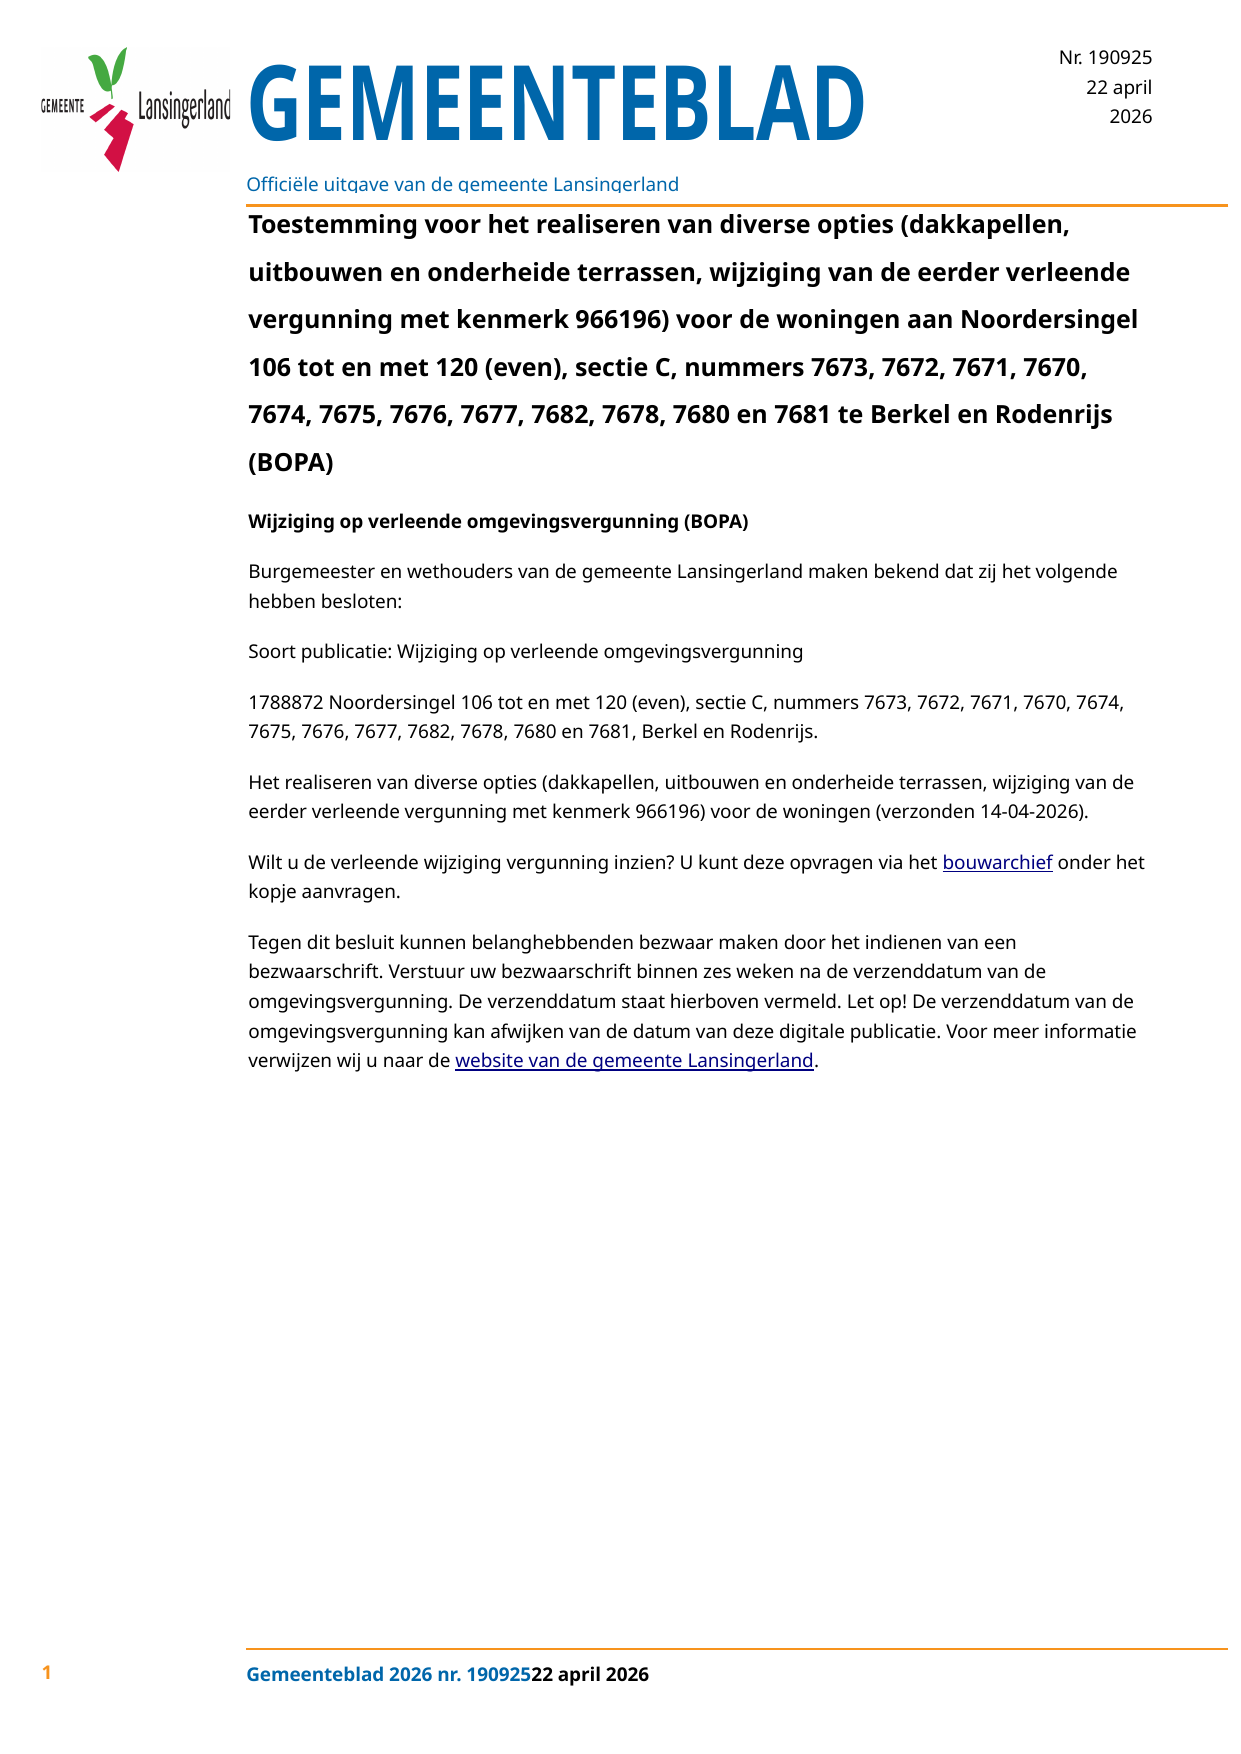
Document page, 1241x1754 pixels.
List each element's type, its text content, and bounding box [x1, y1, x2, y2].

text 1788872 Noordersingel 106 tot en met 120 (even), sectie C, nummers 7673, 7672, 7671, 7670, 7674, 7675, 7676, 7677, 7682, 7678, 7680 en 7681, Berkel en Rodenrijs. [248, 689, 1152, 744]
text Burgemeester en wethouders van de gemeente Lansingerland maken bekend dat zij het volgende hebben besloten: [248, 559, 1152, 614]
text Wijziging op verleende omgevingsvergunning (BOPA) [248, 508, 1152, 534]
text Tegen dit besluit kunnen belanghebbenden bezwaar maken door het indienen van een bezwaarschrift. Verstuur uw bezwaarschrift binnen zes weken na de verzenddatum van de omgevingsvergunning. De verzenddatum staat hierboven vermeld. Let op! De verzenddatum van de omgevingsvergunning kan afwijken van de datum van deze digitale publicatie. Voor meer informatie verwijzen wij u naar de website van de gemeente Lansingerland. [248, 929, 1152, 1073]
text Het realiseren van diverse opties (dakkapellen, uitbouwen en onderheide terrassen, wijziging van de eerder verleende vergunning met kenmerk 966196) voor de woningen (verzonden 14-04-2026). [248, 769, 1152, 824]
text Wilt u de verleende wijziging vergunning inzien? U kunt deze opvragen via het bouwarchief onder het kopje aanvragen. [248, 849, 1152, 904]
picture [41, 47, 231, 172]
text Soort publicatie: Wijziging op verleende omgevingsvergunning [248, 639, 1152, 664]
text Toestemming voor het realiseren van diverse opties (dakkapellen, uitbouwen en onderheide terrassen, wijziging van de eerder verleende vergunning met kenmerk 966196) voor de woningen aan Noordersingel 106 tot en met 120 (even), sectie C, nummers 7673, 7672, 7671, 7670, 7674, 7675, 7676, 7677, 7682, 7678, 7680 en 7681 te Berkel en Rodenrijs (BOPA) [248, 207, 1152, 479]
